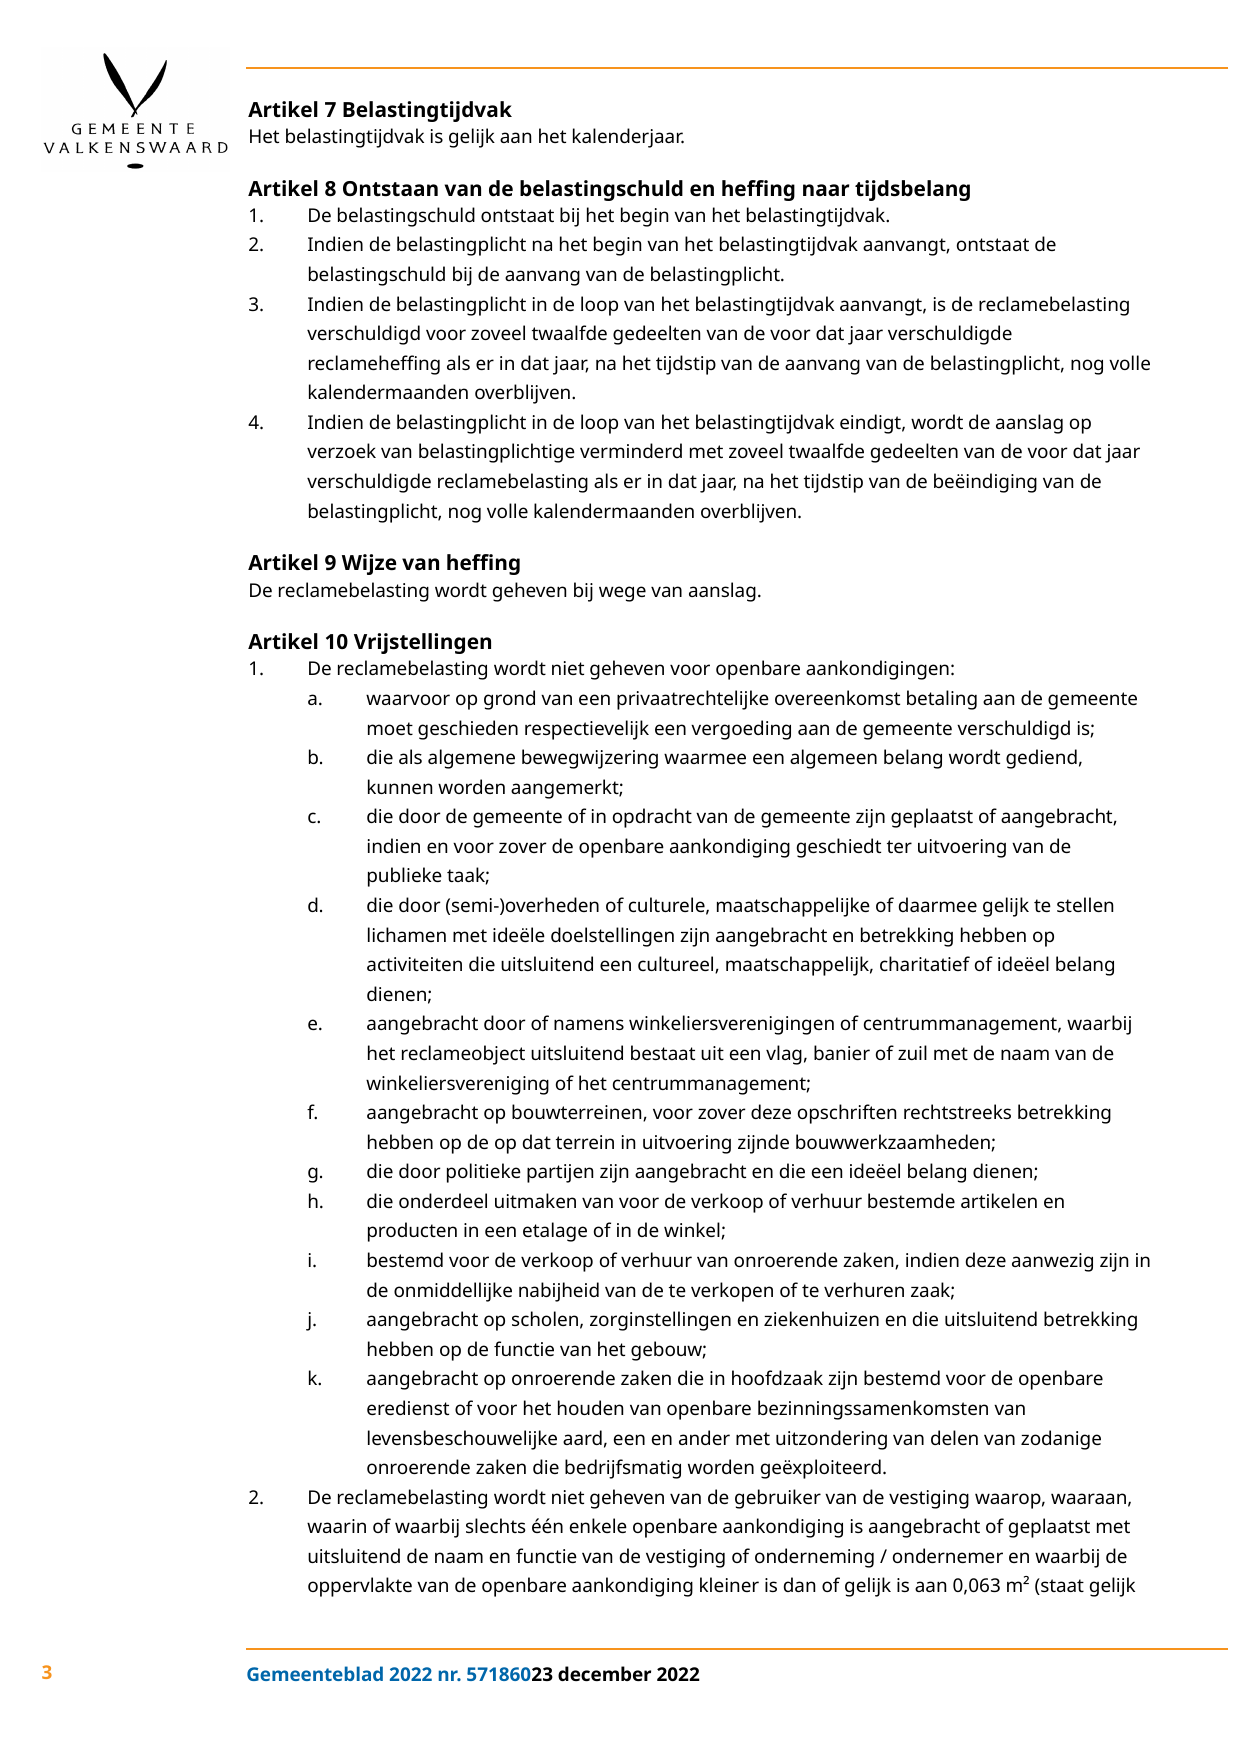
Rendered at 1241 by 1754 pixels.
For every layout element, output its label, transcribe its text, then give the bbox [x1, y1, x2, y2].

text Artikel 10 Vrijstellingen [248, 627, 1152, 656]
list aangebracht op onroerende zaken die in hoofdzaak zijn bestemd voor de openbare eredienst of voor het houden van openbare bezinningssamenkomsten van levensbeschouwelijke aard, een en ander met uitzondering van delen van zodanige onroerende zaken die bedrijfsmatig worden geëxploiteerd. [307, 1366, 1152, 1480]
list De belastingschuld ontstaat bij het begin van het belastingtijdvak. [248, 202, 1152, 228]
text De reclamebelasting wordt geheven bij wege van aanslag. [248, 577, 1152, 602]
list die onderdeel uitmaken van voor de verkoop of verhuur bestemde artikelen en producten in een etalage of in de winkel; [307, 1188, 1152, 1243]
list die door (semi-)overheden of culturele, maatschappelijke of daarmee gelijk te stellen lichamen met ideële doelstellingen zijn aangebracht en betrekking hebben op activiteiten die uitsluitend een cultureel, maatschappelijk, charitatief of ideëel belang dienen; [307, 892, 1152, 1007]
picture [41, 47, 231, 172]
list aangebracht door of namens winkeliersverenigingen of centrummanagement, waarbij het reclameobject uitsluitend bestaat uit een vlag, banier of zuil met de naam van de winkeliersvereniging of het centrummanagement; [307, 1011, 1152, 1096]
list aangebracht op bouwterreinen, voor zover deze opschriften rechtstreeks betrekking hebben op de op dat terrein in uitvoering zijnde bouwwerkzaamheden; [307, 1099, 1152, 1155]
text Artikel 9 Wijze van heffing [248, 548, 1152, 577]
list die door de gemeente of in opdracht van de gemeente zijn geplaatst of aangebracht, indien en voor zover de openbare aankondiging geschiedt ter uitvoering van de publieke taak; [307, 803, 1152, 888]
list waarvoor op grond van een privaatrechtelijke overeenkomst betaling aan de gemeente moet geschieden respectievelijk een vergoeding aan de gemeente verschuldigd is; [307, 685, 1152, 741]
list aangebracht op scholen, zorginstellingen en ziekenhuizen en die uitsluitend betrekking hebben op de functie van het gebouw; [307, 1306, 1152, 1362]
list De reclamebelasting wordt niet geheven van de gebruiker van de vestiging waarop, waaraan, waarin of waarbij slechts één enkele openbare aankondiging is aangebracht of geplaatst met uitsluitend de naam en functie van de vestiging of onderneming / ondernemer en waarbij de oppervlakte van de openbare aankondiging kleiner is dan of gelijk is aan 0,063 m² (staat gelijk [248, 1484, 1152, 1598]
text Het belastingtijdvak is gelijk aan het kalenderjaar. [248, 123, 1152, 149]
list die door politieke partijen zijn aangebracht en die een ideëel belang dienen; [307, 1158, 1152, 1184]
list Indien de belastingplicht na het begin van het belastingtijdvak aanvangt, ontstaat de belastingschuld bij de aanvang van de belastingplicht. [248, 232, 1152, 287]
text Artikel 8 Ontstaan van de belastingschuld en heffing naar tijdsbelang [248, 174, 1152, 202]
text Artikel 7 Belastingtijdvak [248, 95, 1152, 123]
list bestemd voor de verkoop of verhuur van onroerende zaken, indien deze aanwezig zijn in de onmiddellijke nabijheid van de te verkopen of te verhuren zaak; [307, 1247, 1152, 1303]
list De reclamebelasting wordt niet geheven voor openbare aankondigingen: [248, 656, 1152, 681]
list Indien de belastingplicht in de loop van het belastingtijdvak eindigt, wordt de aanslag op verzoek van belastingplichtige verminderd met zoveel twaalfde gedeelten van de voor dat jaar verschuldigde reclamebelasting als er in dat jaar, na het tijdstip van de beëindiging van de belastingplicht, nog volle kalendermaanden overblijven. [248, 409, 1152, 524]
list Indien de belastingplicht in de loop van het belastingtijdvak aanvangt, is de reclamebelasting verschuldigd voor zoveel twaalfde gedeelten van de voor dat jaar verschuldigde reclameheffing als er in dat jaar, na het tijdstip van de aanvang van de belastingplicht, nog volle kalendermaanden overblijven. [248, 291, 1152, 405]
list die als algemene bewegwijzering waarmee een algemeen belang wordt gediend, kunnen worden aangemerkt; [307, 744, 1152, 800]
